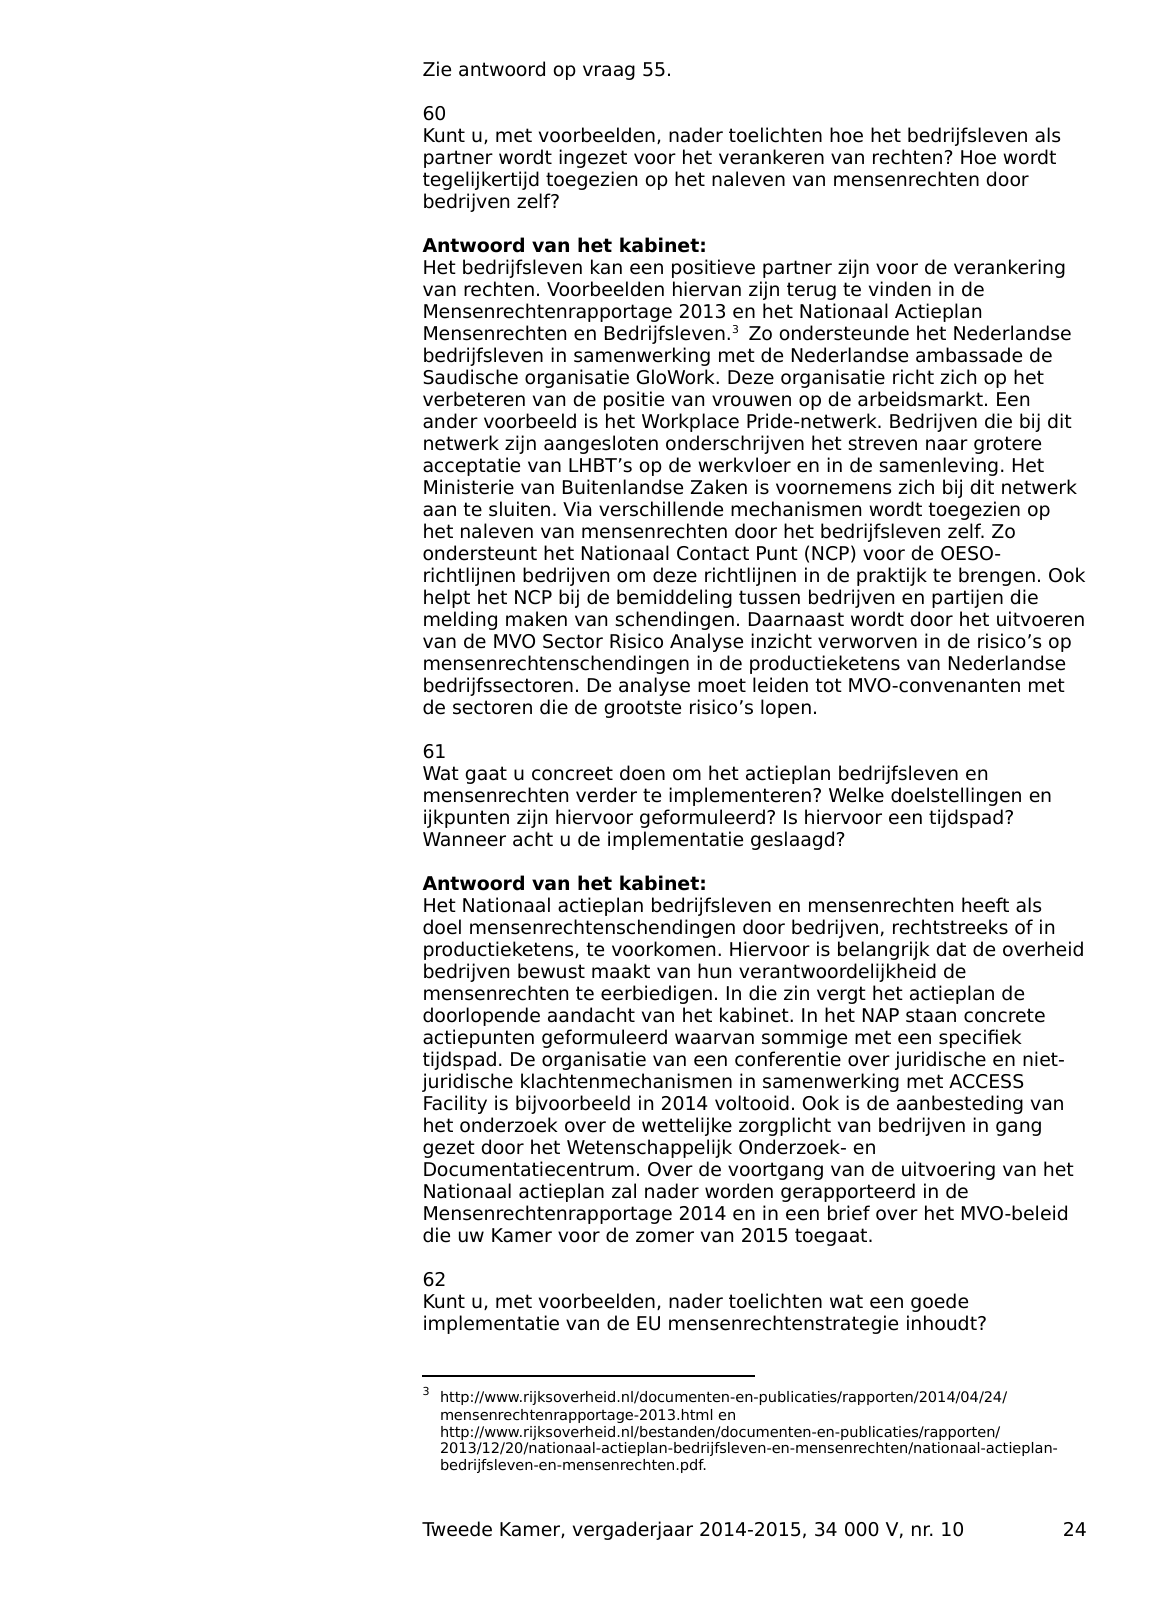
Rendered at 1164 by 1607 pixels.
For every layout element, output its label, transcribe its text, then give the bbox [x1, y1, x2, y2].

text Het Nationaal actieplan bedrijfsleven en mensenrechten heeft als doel mensenrechtenschendingen door bedrijven, rechtstreeks of in productieketens, te voorkomen. Hiervoor is belangrijk dat de overheid bedrijven bewust maakt van hun verantwoordelijkheid de mensenrechten te eerbiedigen. In die zin vergt het actieplan de doorlopende aandacht van het kabinet. In het NAP staan concrete actiepunten geformuleerd waarvan sommige met een specifiek tijdspad. De organisatie van een conferentie over juridische en niet-juridische klachtenmechanismen in samenwerking met ACCESS Facility is bijvoorbeeld in 2014 voltooid. Ook is de aanbesteding van het onderzoek over de wettelijke zorgplicht van bedrijven in gang gezet door het Wetenschappelijk Onderzoek- en Documentatiecentrum. Over de voortgang van de uitvoering van het Nationaal actieplan zal nader worden gerapporteerd in de Mensenrechtenrapportage 2014 en in een brief over het MVO-beleid die uw Kamer voor de zomer van 2015 toegaat. [422, 895, 1087, 1247]
text Kunt u, met voorbeelden, nader toelichten wat een goede implementatie van de EU mensenrechtenstrategie inhoudt? [422, 1291, 1087, 1335]
text Kunt u, met voorbeelden, nader toelichten hoe het bedrijfsleven als partner wordt ingezet voor het verankeren van rechten? Hoe wordt tegelijkertijd toegezien op het naleven van mensenrechten door bedrijven zelf? [422, 125, 1087, 213]
text Antwoord van het kabinet: [422, 235, 1087, 257]
text 60 [422, 103, 1087, 125]
text 61 [422, 741, 1087, 763]
text http://www.rijksoverheid.nl/documenten-en-publicaties/rapporten/2014/04/24/mensenrechtenrapportage-2013.html en http://www.rijksoverheid.nl/bestanden/documenten-en-publicaties/rapporten/2013/12/20/nationaal-actieplan-bedrijfsleven-en-mensenrechten/nationaal-actieplan-bedrijfsleven-en-mensenrechten.pdf. [422, 1385, 1087, 1474]
text Het bedrijfsleven kan een positieve partner zijn voor de verankering van rechten. Voorbeelden hiervan zijn terug te vinden in de Mensenrechtenrapportage 2013 en het Nationaal Actieplan Mensenrechten en Bedrijfsleven. Zo ondersteunde het Nederlandse bedrijfsleven in samenwerking met de Nederlandse ambassade de Saudische organisatie GloWork. Deze organisatie richt zich op het verbeteren van de positie van vrouwen op de arbeidsmarkt. Een ander voorbeeld is het Workplace Pride-netwerk. Bedrijven die bij dit netwerk zijn aangesloten onderschrijven het streven naar grotere acceptatie van LHBT’s op de werkvloer en in de samenleving. Het Ministerie van Buitenlandse Zaken is voornemens zich bij dit netwerk aan te sluiten. Via verschillende mechanismen wordt toegezien op het naleven van mensenrechten door het bedrijfsleven zelf. Zo ondersteunt het Nationaal Contact Punt (NCP) voor de OESO-richtlijnen bedrijven om deze richtlijnen in de praktijk te brengen. Ook helpt het NCP bij de bemiddeling tussen bedrijven en partijen die melding maken van schendingen. Daarnaast wordt door het uitvoeren van de MVO Sector Risico Analyse inzicht verworven in de risico’s op mensenrechtenschendingen in de productieketens van Nederlandse bedrijfssectoren. De analyse moet leiden tot MVO-convenanten met de sectoren die de grootste risico’s lopen. [422, 257, 1087, 719]
text Zie antwoord op vraag 55. [422, 59, 1087, 81]
text Wat gaat u concreet doen om het actieplan bedrijfsleven en mensenrechten verder te implementeren? Welke doelstellingen en ijkpunten zijn hiervoor geformuleerd? Is hiervoor een tijdspad? Wanneer acht u de implementatie geslaagd? [422, 763, 1087, 851]
text 62 [422, 1269, 1087, 1291]
text Antwoord van het kabinet: [422, 873, 1087, 895]
